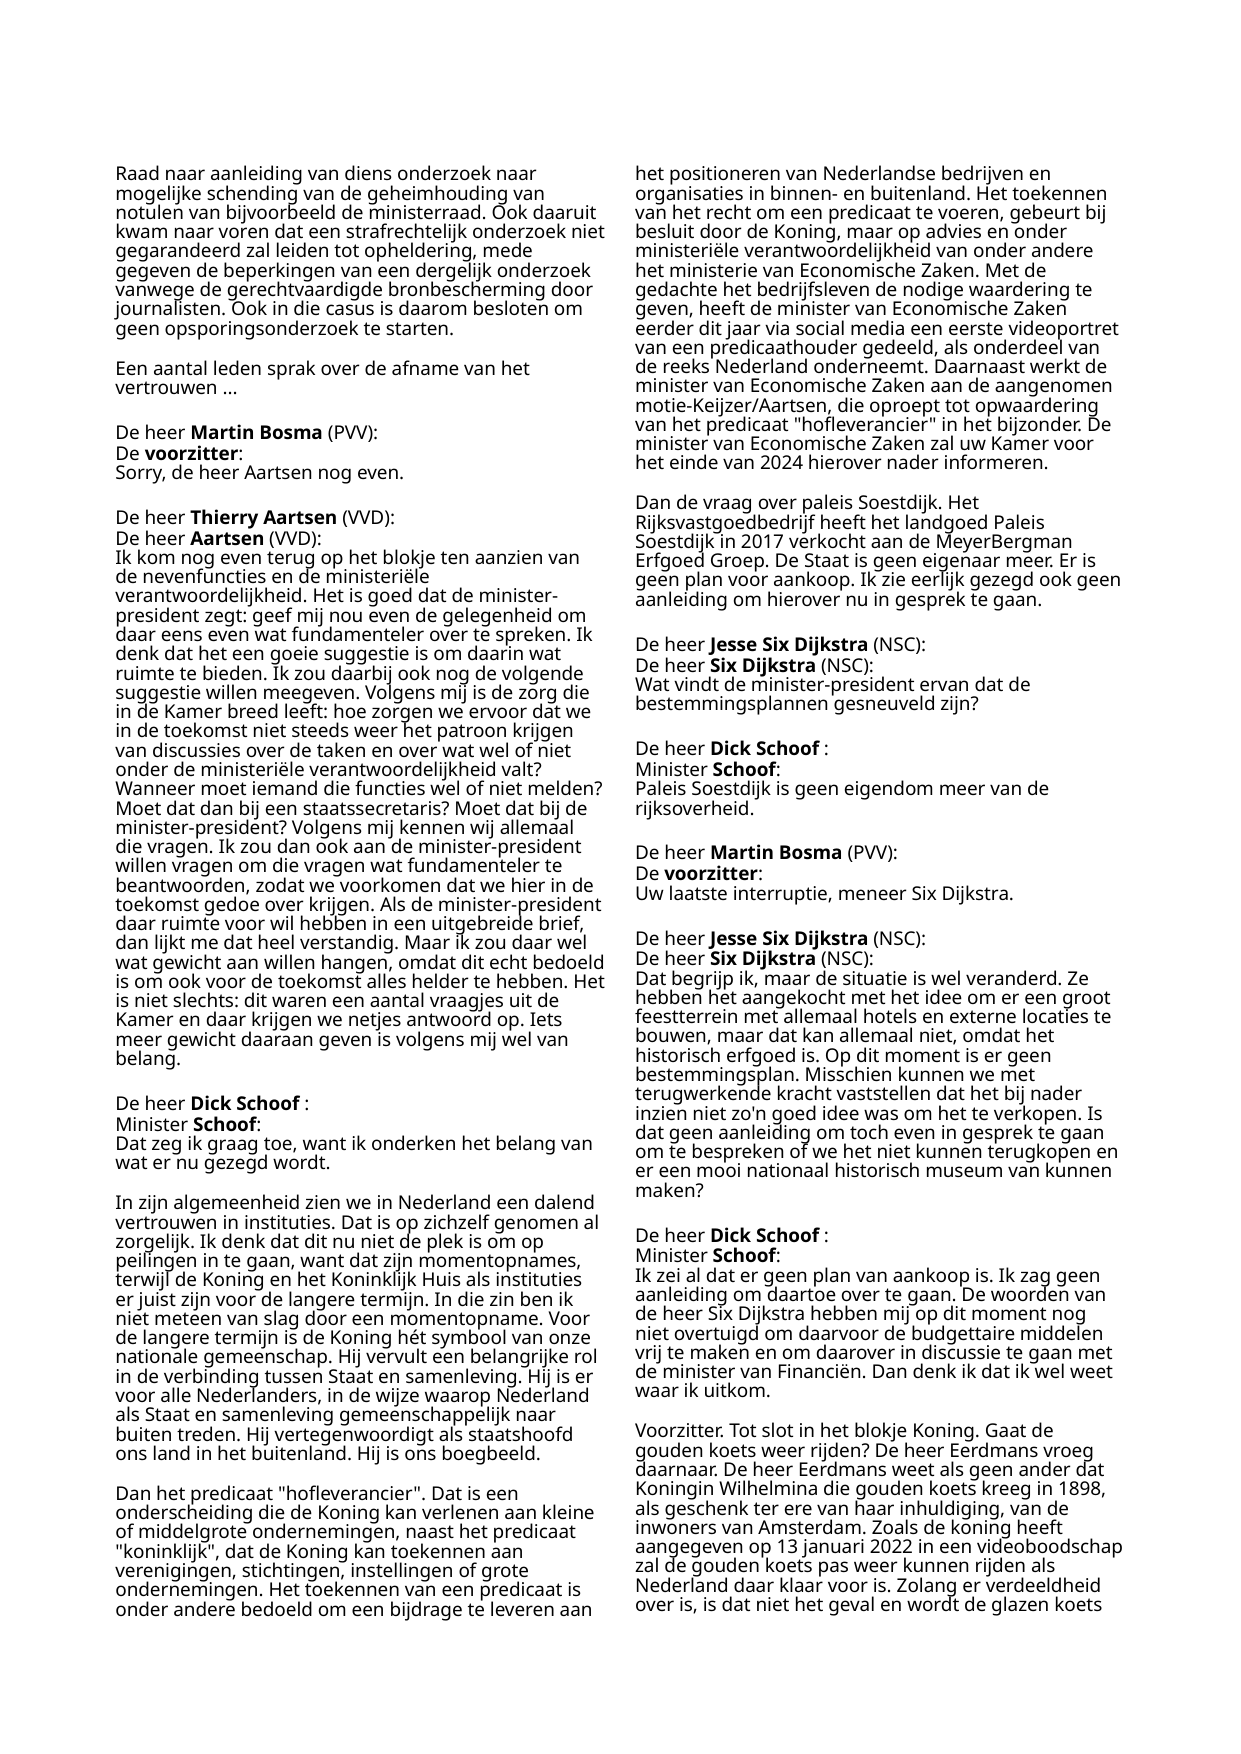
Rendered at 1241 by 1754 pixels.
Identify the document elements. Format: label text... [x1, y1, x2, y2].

text Wat vindt de minister-president ervan dat de bestemmingsplannen gesneuveld zijn? [635, 676, 1125, 714]
text De heer Six Dijkstra (NSC): [635, 657, 1125, 676]
text Minister Schoof: [635, 761, 1125, 780]
text Minister Schoof: [635, 1247, 1125, 1267]
text Dat zeg ik graag toe, want ik onderken het belang van wat er nu gezegd wordt. [115, 1135, 605, 1174]
text Raad naar aanleiding van diens onderzoek naar mogelijke schending van de geheimhouding van notulen van bijvoorbeeld de ministerraad. Ook daaruit kwam naar voren dat een strafrechtelijk onderzoek niet gegarandeerd zal leiden tot opheldering, mede gegeven de beperkingen van een dergelijk onderzoek vanwege de gerechtvaardigde bronbescherming door journalisten. Ook in die casus is daarom besloten om geen opsporingsonderzoek te starten. [115, 165, 605, 339]
text Paleis Soestdijk is geen eigendom meer van de rijksoverheid. [635, 780, 1125, 819]
text het positioneren van Nederlandse bedrijven en organisaties in binnen- en buitenland. Het toekennen van het recht om een predicaat te voeren, gebeurt bij besluit door de Koning, maar op advies en onder ministeriële verantwoordelijkheid van onder andere het ministerie van Economische Zaken. Met de gedachte het bedrijfsleven de nodige waardering te geven, heeft de minister van Economische Zaken eerder dit jaar via social media een eerste videoportret van een predicaathouder gedeeld, als onderdeel van de reeks Nederland onderneemt. Daarnaast werkt de minister van Economische Zaken aan de aangenomen motie-Keijzer/Aartsen, die oproept tot opwaardering van het predicaat "hofleverancier" in het bijzonder. De minister van Economische Zaken zal uw Kamer voor het einde van 2024 hierover nader informeren. [635, 165, 1125, 474]
text De heer Dick Schoof : [115, 1090, 605, 1116]
text Sorry, de heer Aartsen nog even. [115, 464, 605, 483]
text De heer Martin Bosma (PVV): [115, 419, 605, 444]
text Voorzitter. Tot slot in het blokje Koning. Gaat de gouden koets weer rijden? De heer Eerdmans vroeg daarnaar. De heer Eerdmans weet als geen ander dat Koningin Wilhelmina die gouden koets kreeg in 1898, als geschenk ter ere van haar inhuldiging, van de inwoners van Amsterdam. Zoals de koning heeft aangegeven op 13 januari 2022 in een videoboodschap zal de gouden koets pas weer kunnen rijden als Nederland daar klaar voor is. Zolang er verdeeldheid over is, is dat niet het geval en wordt de glazen koets [635, 1422, 1125, 1615]
text De heer Thierry Aartsen (VVD): [115, 504, 605, 530]
text De heer Aartsen (VVD): [115, 530, 605, 549]
text Dan de vraag over paleis Soestdijk. Het Rijksvastgoedbedrijf heeft het landgoed Paleis Soestdijk in 2017 verkocht aan de MeyerBergman Erfgoed Groep. De Staat is geen eigenaar meer. Er is geen plan voor aankoop. Ik zie eerlijk gezegd ook geen aanleiding om hierover nu in gesprek te gaan. [635, 494, 1125, 610]
text In zijn algemeenheid zien we in Nederland een dalend vertrouwen in instituties. Dat is op zichzelf genomen al zorgelijk. Ik denk dat dit nu niet de plek is om op peilingen in te gaan, want dat zijn momentopnames, terwijl de Koning en het Koninklijk Huis als instituties er juist zijn voor de langere termijn. In die zin ben ik niet meteen van slag door een momentopname. Voor de langere termijn is de Koning hét symbool van onze nationale gemeenschap. Hij vervult een belangrijke rol in de verbinding tussen Staat en samenleving. Hij is er voor alle Nederlanders, in de wijze waarop Nederland als Staat en samenleving gemeenschappelijk naar buiten treden. Hij vertegenwoordigt als staatshoofd ons land in het buitenland. Hij is ons boegbeeld. [115, 1194, 605, 1464]
text Een aantal leden sprak over de afname van het vertrouwen ... [115, 359, 605, 398]
text Dat begrijp ik, maar de situatie is wel veranderd. Ze hebben het aangekocht met het idee om er een groot feestterrein met allemaal hotels en externe locaties te bouwen, maar dat kan allemaal niet, omdat het historisch erfgoed is. Op dit moment is er geen bestemmingsplan. Misschien kunnen we met terugwerkende kracht vaststellen dat het bij nader inzien niet zo'n goed idee was om het te verkopen. Is dat geen aanleiding om toch even in gesprek te gaan om te bespreken of we het niet kunnen terugkopen en er een mooi nationaal historisch museum van kunnen maken? [635, 970, 1125, 1201]
text De heer Martin Bosma (PVV): [635, 839, 1125, 865]
text Ik zei al dat er geen plan van aankoop is. Ik zag geen aanleiding om daartoe over te gaan. De woorden van de heer Six Dijkstra hebben mij op dit moment nog niet overtuigd om daarvoor de budgettaire middelen vrij te maken en om daarover in discussie te gaan met de minister van Financiën. Dan denk ik dat ik wel weet waar ik uitkom. [635, 1267, 1125, 1402]
text Ik kom nog even terug op het blokje ten aanzien van de nevenfuncties en de ministeriële verantwoordelijkheid. Het is goed dat de minister-president zegt: geef mij nou even de gelegenheid om daar eens even wat fundamenteler over te spreken. Ik denk dat het een goeie suggestie is om daarin wat ruimte te bieden. Ik zou daarbij ook nog de volgende suggestie willen meegeven. Volgens mij is de zorg die in de Kamer breed leeft: hoe zorgen we ervoor dat we in de toekomst niet steeds weer het patroon krijgen van discussies over de taken en over wat wel of niet onder de ministeriële verantwoordelijkheid valt? Wanneer moet iemand die functies wel of niet melden? Moet dat dan bij een staatssecretaris? Moet dat bij de minister-president? Volgens mij kennen wij allemaal die vragen. Ik zou dan ook aan de minister-president willen vragen om die vragen wat fundamenteler te beantwoorden, zodat we voorkomen dat we hier in de toekomst gedoe over krijgen. Als de minister-president daar ruimte voor wil hebben in een uitgebreide brief, dan lijkt me dat heel verstandig. Maar ik zou daar wel wat gewicht aan willen hangen, omdat dit echt bedoeld is om ook voor de toekomst alles helder te hebben. Het is niet slechts: dit waren een aantal vraagjes uit de Kamer en daar krijgen we netjes antwoord op. Iets meer gewicht daaraan geven is volgens mij wel van belang. [115, 549, 605, 1069]
text De heer Jesse Six Dijkstra (NSC): [635, 631, 1125, 657]
text Uw laatste interruptie, meneer Six Dijkstra. [635, 884, 1125, 904]
text De heer Dick Schoof : [635, 1222, 1125, 1247]
text Dan het predicaat "hofleverancier". Dat is een onderscheiding die de Koning kan verlenen aan kleine of middelgrote ondernemingen, naast het predicaat "koninklijk", dat de Koning kan toekennen aan verenigingen, stichtingen, instellingen of grote ondernemingen. Het toekennen van een predicaat is onder andere bedoeld om een bijdrage te leveren aan [115, 1485, 605, 1620]
text De heer Dick Schoof : [635, 735, 1125, 761]
text Minister Schoof: [115, 1116, 605, 1135]
text De heer Jesse Six Dijkstra (NSC): [635, 925, 1125, 950]
text De voorzitter: [115, 444, 605, 464]
text De voorzitter: [635, 865, 1125, 884]
text De heer Six Dijkstra (NSC): [635, 950, 1125, 970]
